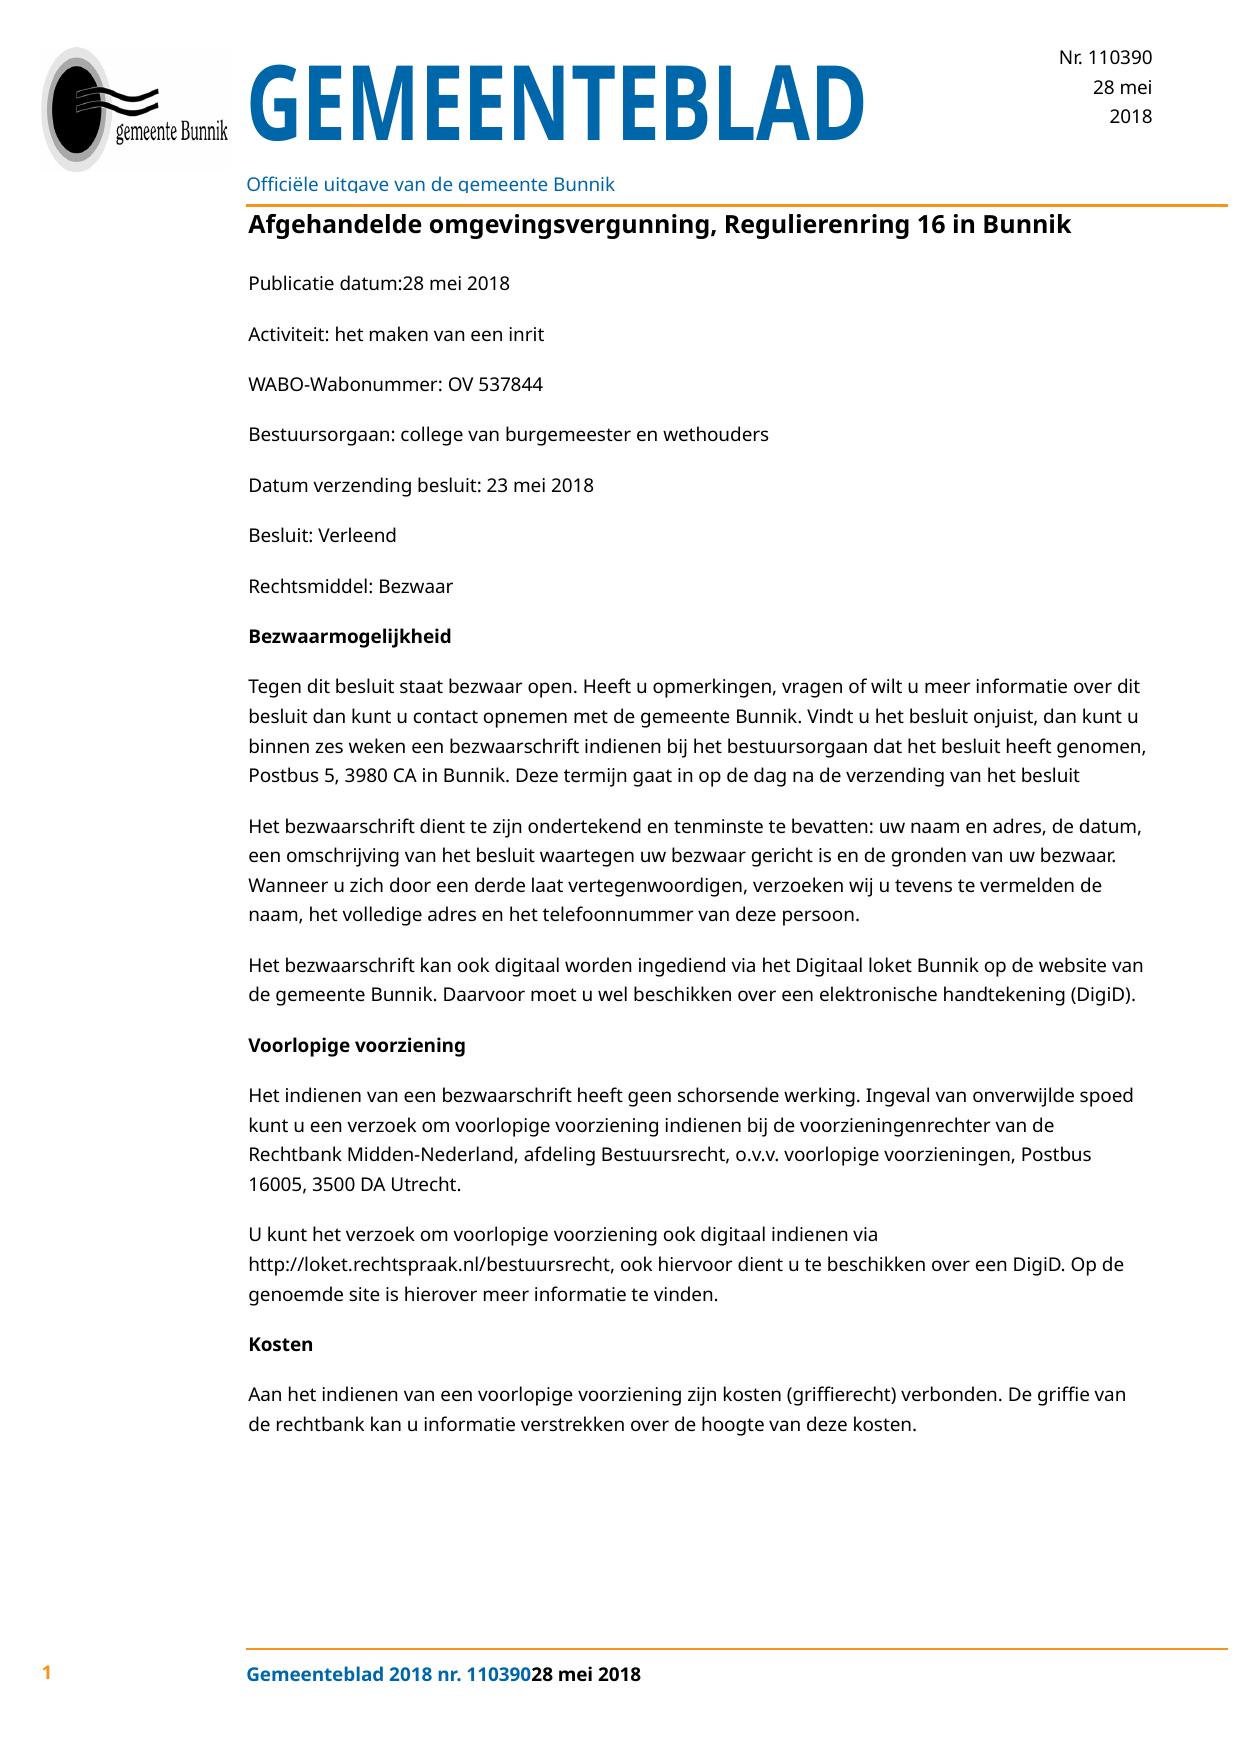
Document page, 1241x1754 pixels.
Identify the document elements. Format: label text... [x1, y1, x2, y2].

text Afgehandelde omgevingsvergunning, Regulierenring 16 in Bunnik [248, 207, 1152, 241]
text U kunt het verzoek om voorlopige voorziening ook digitaal indienen via http://loket.rechtspraak.nl/bestuursrecht, ook hiervoor dient u te beschikken over een DigiD. Op de genoemde site is hierover meer informatie te vinden. [248, 1222, 1152, 1306]
text Activiteit: het maken van een inrit [248, 321, 1152, 346]
text WABO-Wabonummer: OV 537844 [248, 371, 1152, 397]
text Bestuursorgaan: college van burgemeester en wethouders [248, 422, 1152, 447]
text Aan het indienen van een voorlopige voorziening zijn kosten (griffierecht) verbonden. De griffie van de rechtbank kan u informatie verstrekken over de hoogte van deze kosten. [248, 1382, 1152, 1437]
text Besluit: Verleend [248, 522, 1152, 548]
text Bezwaarmogelijkheid [248, 623, 1152, 649]
text Het bezwaarschrift dient te zijn ondertekend en tenminste te bevatten: uw naam en adres, de datum, een omschrijving van het besluit waartegen uw bezwaar gericht is en de gronden van uw bezwaar. Wanneer u zich door een derde laat vertegenwoordigen, verzoeken wij u tevens te vermelden de naam, het volledige adres en het telefoonnummer van deze persoon. [248, 813, 1152, 927]
text Publicatie datum:28 mei 2018 [248, 270, 1152, 296]
text Het indienen van een bezwaarschrift heeft geen schorsende werking. Ingeval van onverwijlde spoed kunt u een verzoek om voorlopige voorziening indienen bij de voorzieningenrechter van de Rechtbank Midden-Nederland, afdeling Bestuursrecht, o.v.v. voorlopige voorzieningen, Postbus 16005, 3500 DA Utrecht. [248, 1082, 1152, 1197]
text Het bezwaarschrift kan ook digitaal worden ingediend via het Digitaal loket Bunnik op de website van de gemeente Bunnik. Daarvoor moet u wel beschikken over een elektronische handtekening (DigiD). [248, 952, 1152, 1007]
text Voorlopige voorziening [248, 1032, 1152, 1058]
text Rechtsmiddel: Bezwaar [248, 573, 1152, 598]
picture [41, 47, 231, 172]
text Kosten [248, 1331, 1152, 1357]
text Datum verzending besluit: 23 mei 2018 [248, 472, 1152, 498]
text Tegen dit besluit staat bezwaar open. Heeft u opmerkingen, vragen of wilt u meer informatie over dit besluit dan kunt u contact opnemen met de gemeente Bunnik. Vindt u het besluit onjuist, dan kunt u binnen zes weken een bezwaarschrift indienen bij het bestuursorgaan dat het besluit heeft genomen, Postbus 5, 3980 CA in Bunnik. Deze termijn gaat in op de dag na de verzending van het besluit [248, 674, 1152, 788]
